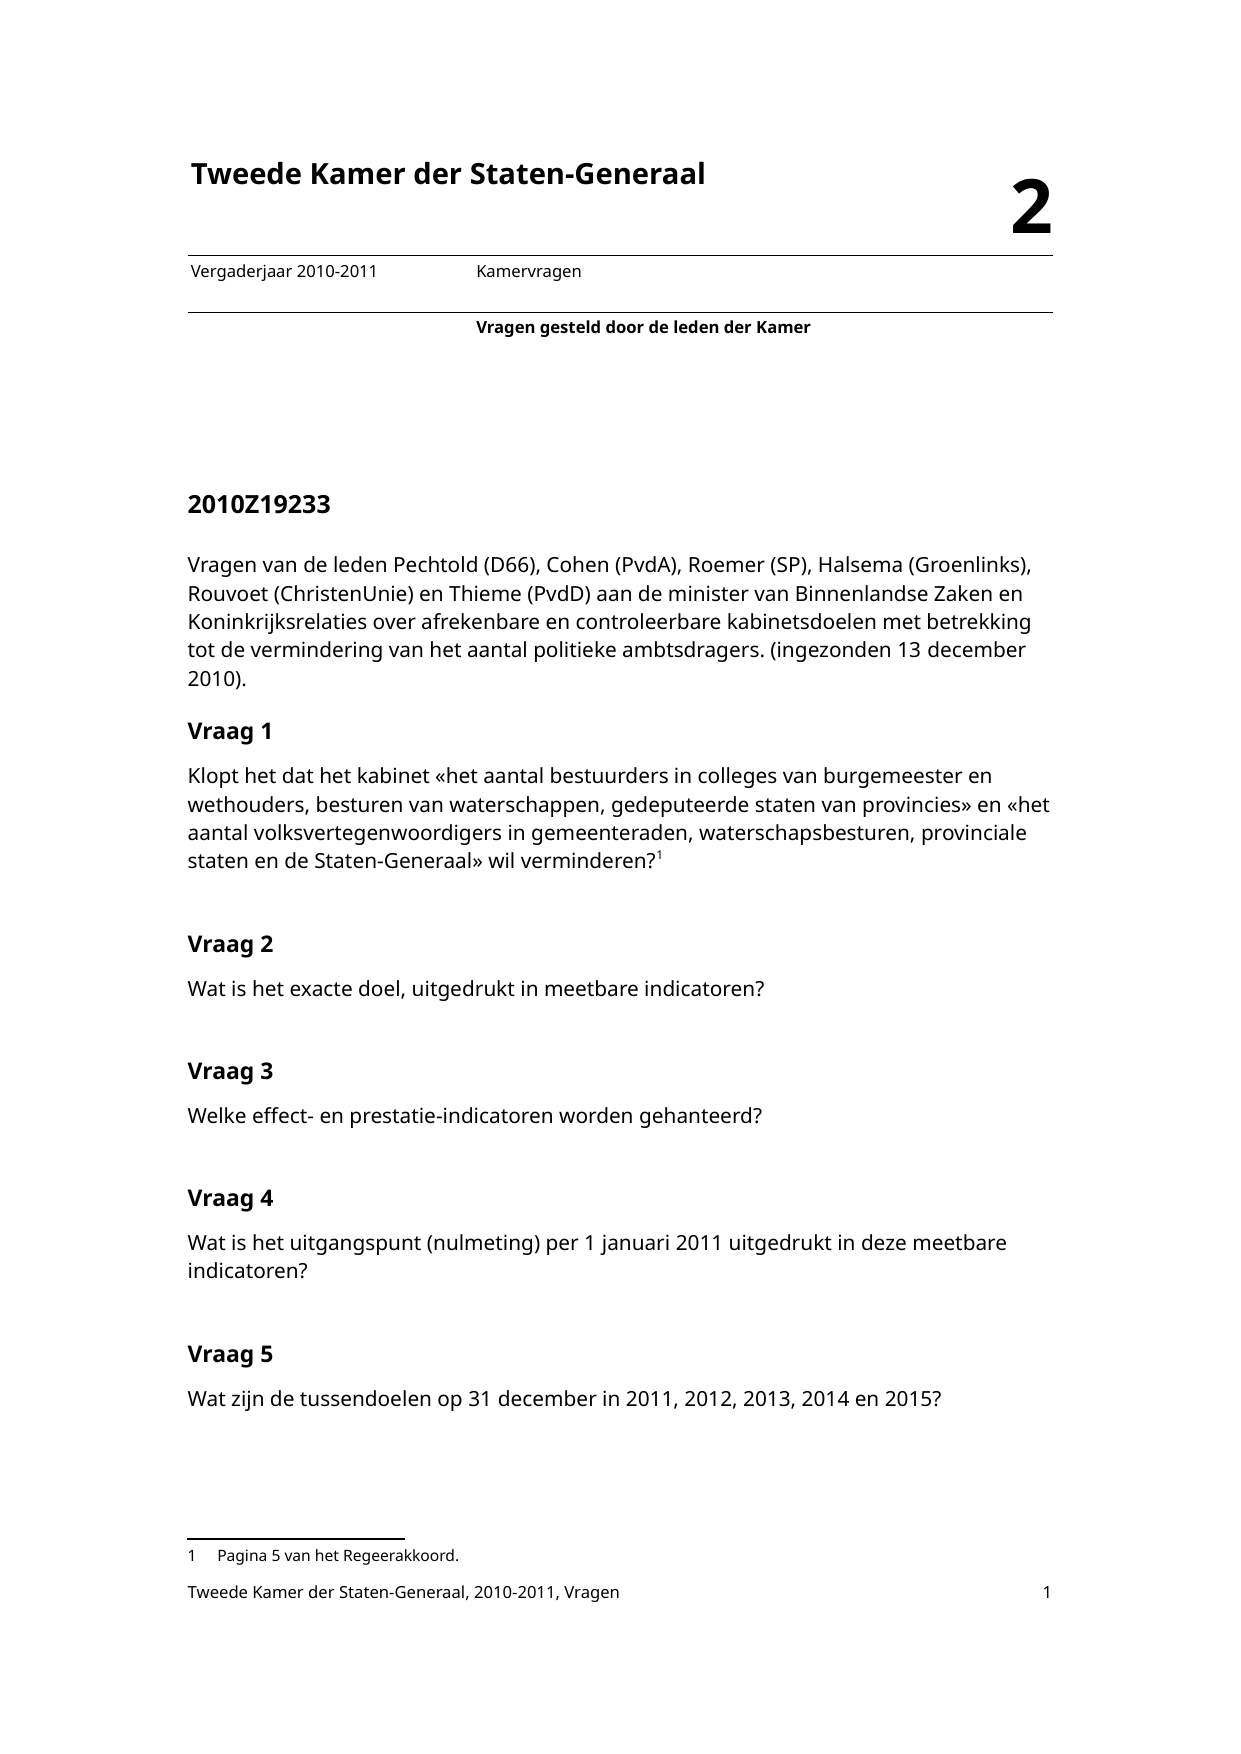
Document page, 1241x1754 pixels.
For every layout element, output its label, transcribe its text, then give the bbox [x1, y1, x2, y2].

subtitle Vraag 5 [187, 1337, 1053, 1369]
table_cell Kamervragen [473, 256, 1053, 312]
text Wat zijn de tussendoelen op 31 december in 2011, 2012, 2013, 2014 en 2015? [187, 1384, 1053, 1412]
text Welke effect- en prestatie-indicatoren worden gehanteerd? [187, 1101, 1053, 1129]
table_cell Vragen gesteld door de leden der Kamer [473, 313, 1053, 339]
table_header 2 [880, 150, 1053, 255]
table_header Tweede Kamer der Staten-Generaal [188, 150, 879, 255]
text 2010Z19233 [187, 487, 1053, 521]
subtitle Vraag 4 [187, 1182, 1053, 1213]
table_cell Vergaderjaar 2010-2011 [188, 256, 473, 312]
text Vragen van de leden Pechtold (D66), Cohen (PvdA), Roemer (SP), Halsema (Groenlinks), Rouvoet (ChristenUnie) en Thieme (PvdD) aan de minister van Binnenlandse Zaken en Koninkrijksrelaties over afrekenbare en controleerbare kabinetsdoelen met betrekking tot de vermindering van het aantal politieke ambtsdragers. (ingezonden 13 december 2010). [187, 550, 1053, 692]
table_cell [188, 313, 473, 339]
subtitle Vraag 1 [187, 715, 1053, 746]
text Pagina 5 van het Regeerakkoord. [187, 1538, 1053, 1566]
subtitle Vraag 2 [187, 927, 1053, 959]
text Wat is het uitgangspunt (nulmeting) per 1 januari 2011 uitgedrukt in deze meetbare indicatoren? [187, 1228, 1053, 1285]
text Klopt het dat het kabinet «het aantal bestuurders in colleges van burgemeester en wethouders, besturen van waterschappen, gedeputeerde staten van provincies» en «het aantal volksvertegenwoordigers in gemeenteraden, waterschapsbesturen, provinciale staten en de Staten-Generaal» wil verminderen? [187, 761, 1053, 875]
subtitle Vraag 3 [187, 1055, 1053, 1086]
text Wat is het exacte doel, uitgedrukt in meetbare indicatoren? [187, 974, 1053, 1002]
